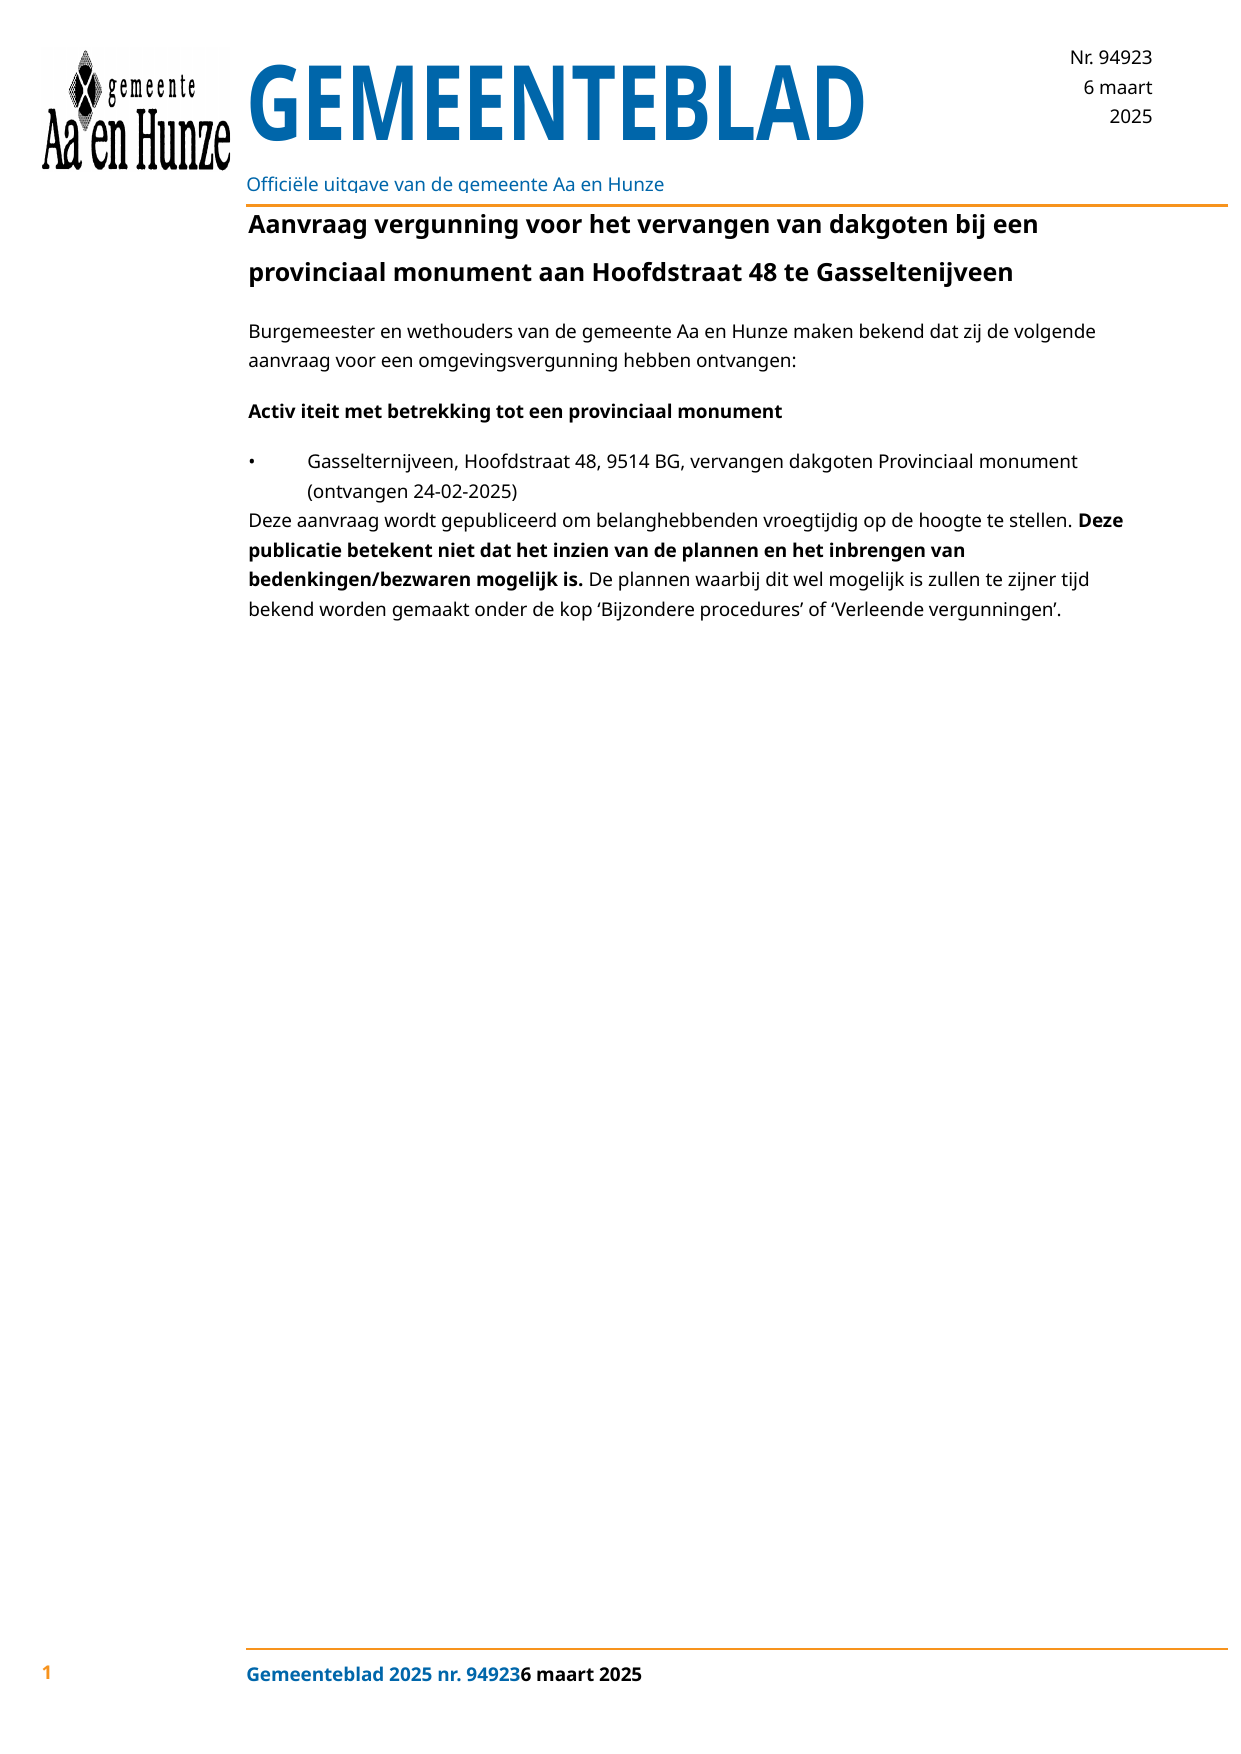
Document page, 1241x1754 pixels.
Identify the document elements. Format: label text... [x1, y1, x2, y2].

text Deze aanvraag wordt gepubliceerd om belanghebbenden vroegtijdig op de hoogte te stellen. Deze publicatie betekent niet dat het inzien van de plannen en het inbrengen van bedenkingen/bezwaren mogelijk is. De plannen waarbij dit wel mogelijk is zullen te zijner tijd bekend worden gemaakt onder de kop ‘Bijzondere procedures’ of ‘Verleende vergunningen’. [248, 507, 1152, 622]
text Burgemeester en wethouders van de gemeente Aa en Hunze maken bekend dat zij de volgende aanvraag voor een omgevingsvergunning hebben ontvangen: [248, 318, 1152, 373]
picture [41, 47, 231, 172]
text Aanvraag vergunning voor het vervangen van dakgoten bij een provinciaal monument aan Hoofdstraat 48 te Gasseltenijveen [248, 207, 1152, 288]
list Gasselternijveen, Hoofdstraat 48, 9514 BG, vervangen dakgoten Provinciaal monument (ontvangen 24-02-2025) [248, 448, 1152, 504]
text Activ iteit met betrekking tot een provinciaal monument [248, 398, 1152, 424]
